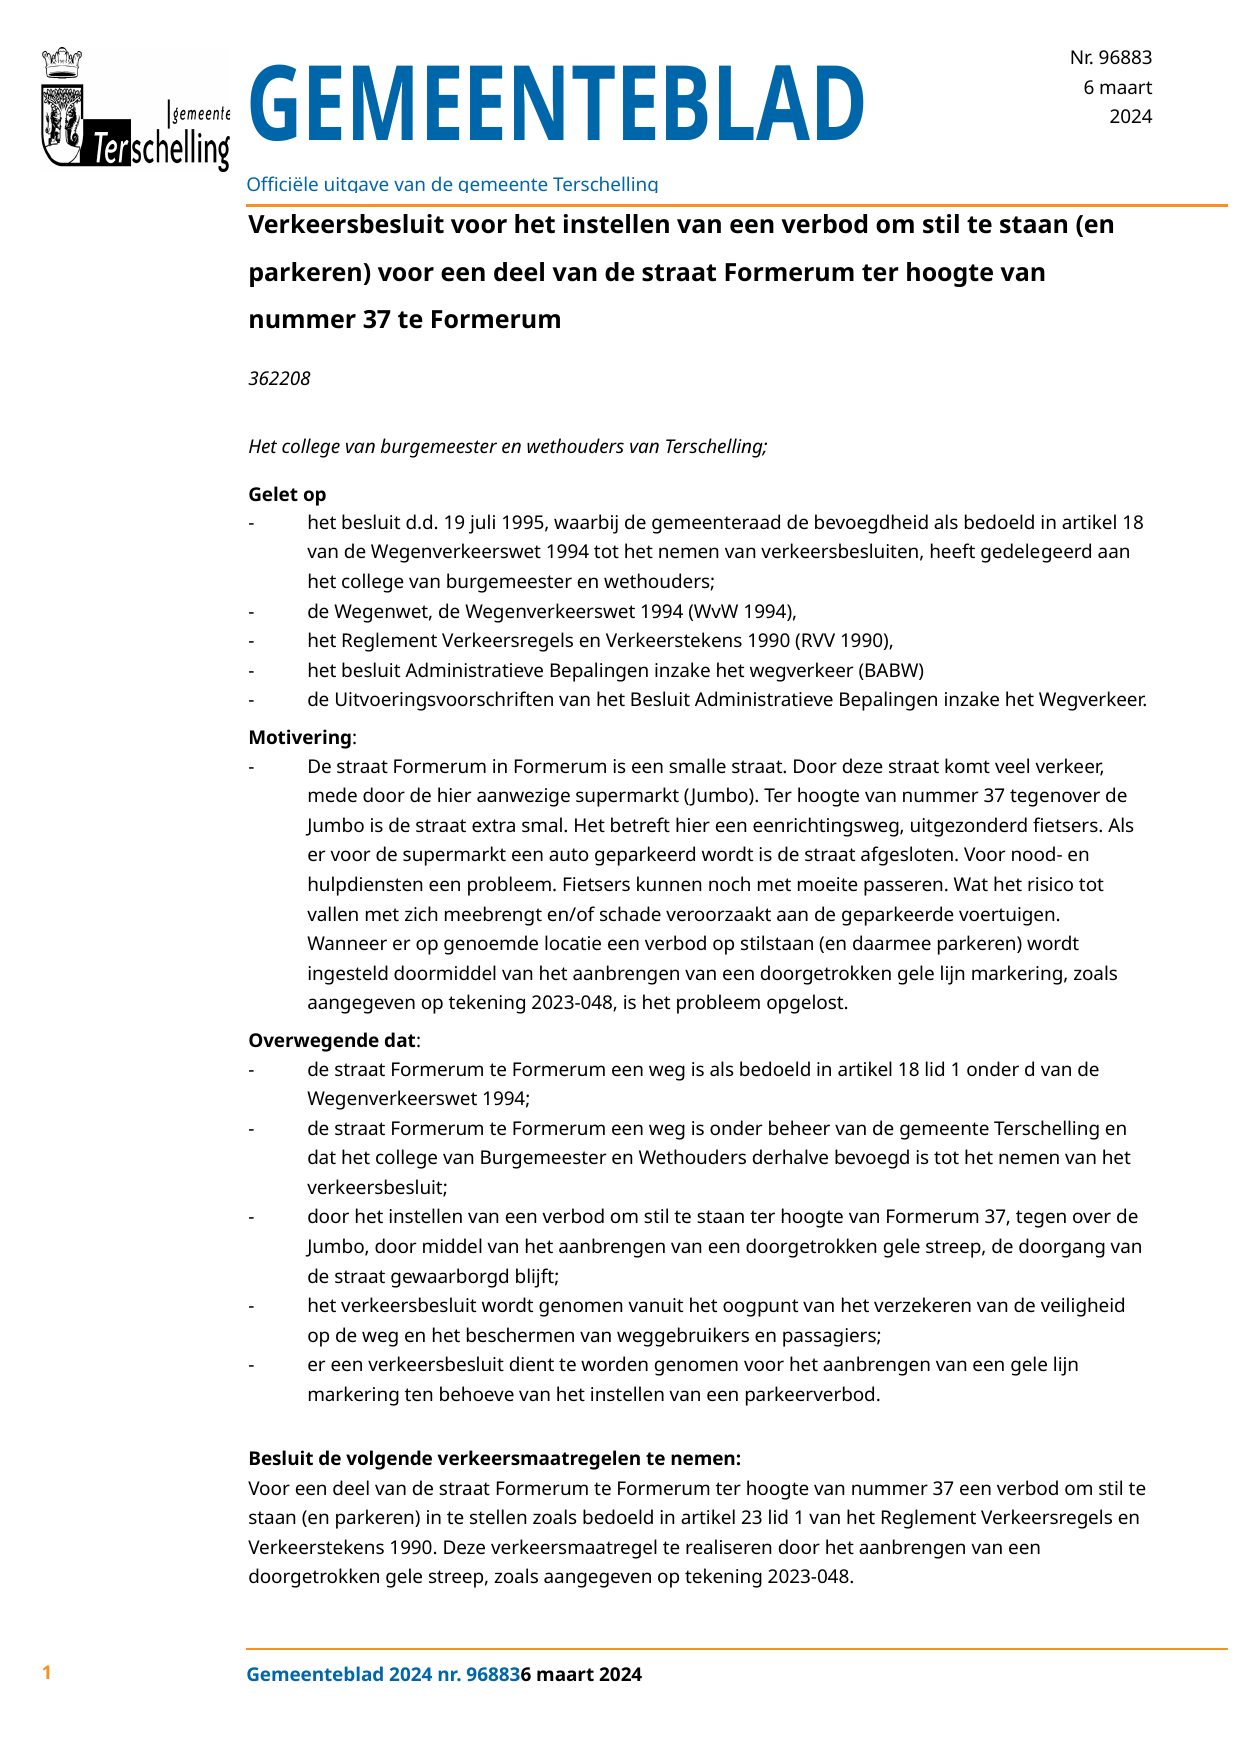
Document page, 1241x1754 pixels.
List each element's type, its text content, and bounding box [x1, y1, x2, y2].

list de straat Formerum te Formerum een weg is onder beheer van de gemeente Terschelling en dat het college van Burgemeester en Wethouders derhalve bevoegd is tot het nemen van het verkeersbesluit; [248, 1115, 1152, 1200]
list de Wegenwet, de Wegenverkeerswet 1994 (WvW 1994), [248, 598, 1152, 624]
text Gelet op [248, 481, 1152, 507]
text Motivering: [248, 724, 1152, 750]
list de straat Formerum te Formerum een weg is als bedoeld in artikel 18 lid 1 onder d van de Wegenverkeerswet 1994; [248, 1056, 1152, 1111]
list door het instellen van een verbod om stil te staan ter hoogte van Formerum 37, tegen over de Jumbo, door middel van het aanbrengen van een doorgetrokken gele streep, de doorgang van de straat gewaarborgd blijft; [248, 1204, 1152, 1289]
list het Reglement Verkeersregels en Verkeerstekens 1990 (RVV 1990), [248, 627, 1152, 653]
list het besluit d.d. 19 juli 1995, waarbij de gemeenteraad de bevoegdheid als bedoeld in artikel 18 van de Wegenverkeerswet 1994 tot het nemen van verkeersbesluiten, heeft gedele­geerd aan het college van burgemeester en wethouders; [248, 509, 1152, 594]
text Het college van burgemeester en wethouders van Terschelling; [248, 433, 1152, 459]
picture [41, 47, 231, 172]
text Verkeersbesluit voor het instellen van een verbod om stil te staan (en parkeren) voor een deel van de straat Formerum ter hoogte van nummer 37 te Formerum [248, 207, 1152, 336]
list de Uitvoeringsvoorschriften van het Besluit Administratieve Bepalingen inzake het Wegverkeer. [248, 687, 1152, 712]
text Overwegende dat: [248, 1027, 1152, 1053]
list het verkeersbesluit wordt genomen vanuit het oogpunt van het verzekeren van de veiligheid op de weg en het beschermen van weggebruikers en passagiers; [248, 1292, 1152, 1348]
list er een verkeersbesluit dient te worden genomen voor het aanbrengen van een gele lijn markering ten behoeve van het instellen van een parkeerverbod. [248, 1352, 1152, 1407]
list Wanneer er op genoemde locatie een verbod op stilstaan (en daarmee parkeren) wordt ingesteld doormiddel van het aanbrengen van een doorgetrokken gele lijn markering, zoals aangegeven op tekening 2023-048, is het probleem opgelost. [248, 930, 1152, 1015]
text 362208 [248, 366, 1152, 391]
text Voor een deel van de straat Formerum te Formerum ter hoogte van nummer 37 een verbod om stil te staan (en parkeren) in te stellen zoals bedoeld in artikel 23 lid 1 van het Reglement Verkeersregels en Verkeerstekens 1990. Deze verkeersmaatregel te realiseren door het aanbrengen van een doorgetrokken gele streep, zoals aangegeven op tekening 2023-048. [248, 1475, 1152, 1589]
list het besluit Administratieve Bepalingen inzake het wegverkeer (BABW) [248, 657, 1152, 683]
list De straat Formerum in Formerum is een smalle straat. Door deze straat komt veel verkeer, mede door de hier aanwezige supermarkt (Jumbo). Ter hoogte van nummer 37 tegenover de Jumbo is de straat extra smal. Het betreft hier een eenrichtingsweg, uitgezonderd fietsers. Als er voor de supermarkt een auto geparkeerd wordt is de straat afgesloten. Voor nood- en hulpdiensten een probleem. Fietsers kunnen noch met moeite passeren. Wat het risico tot vallen met zich meebrengt en/of schade veroorzaakt aan de geparkeerde voertuigen. [248, 753, 1152, 927]
text Besluit de volgende verkeersmaatregelen te nemen: [248, 1445, 1152, 1471]
